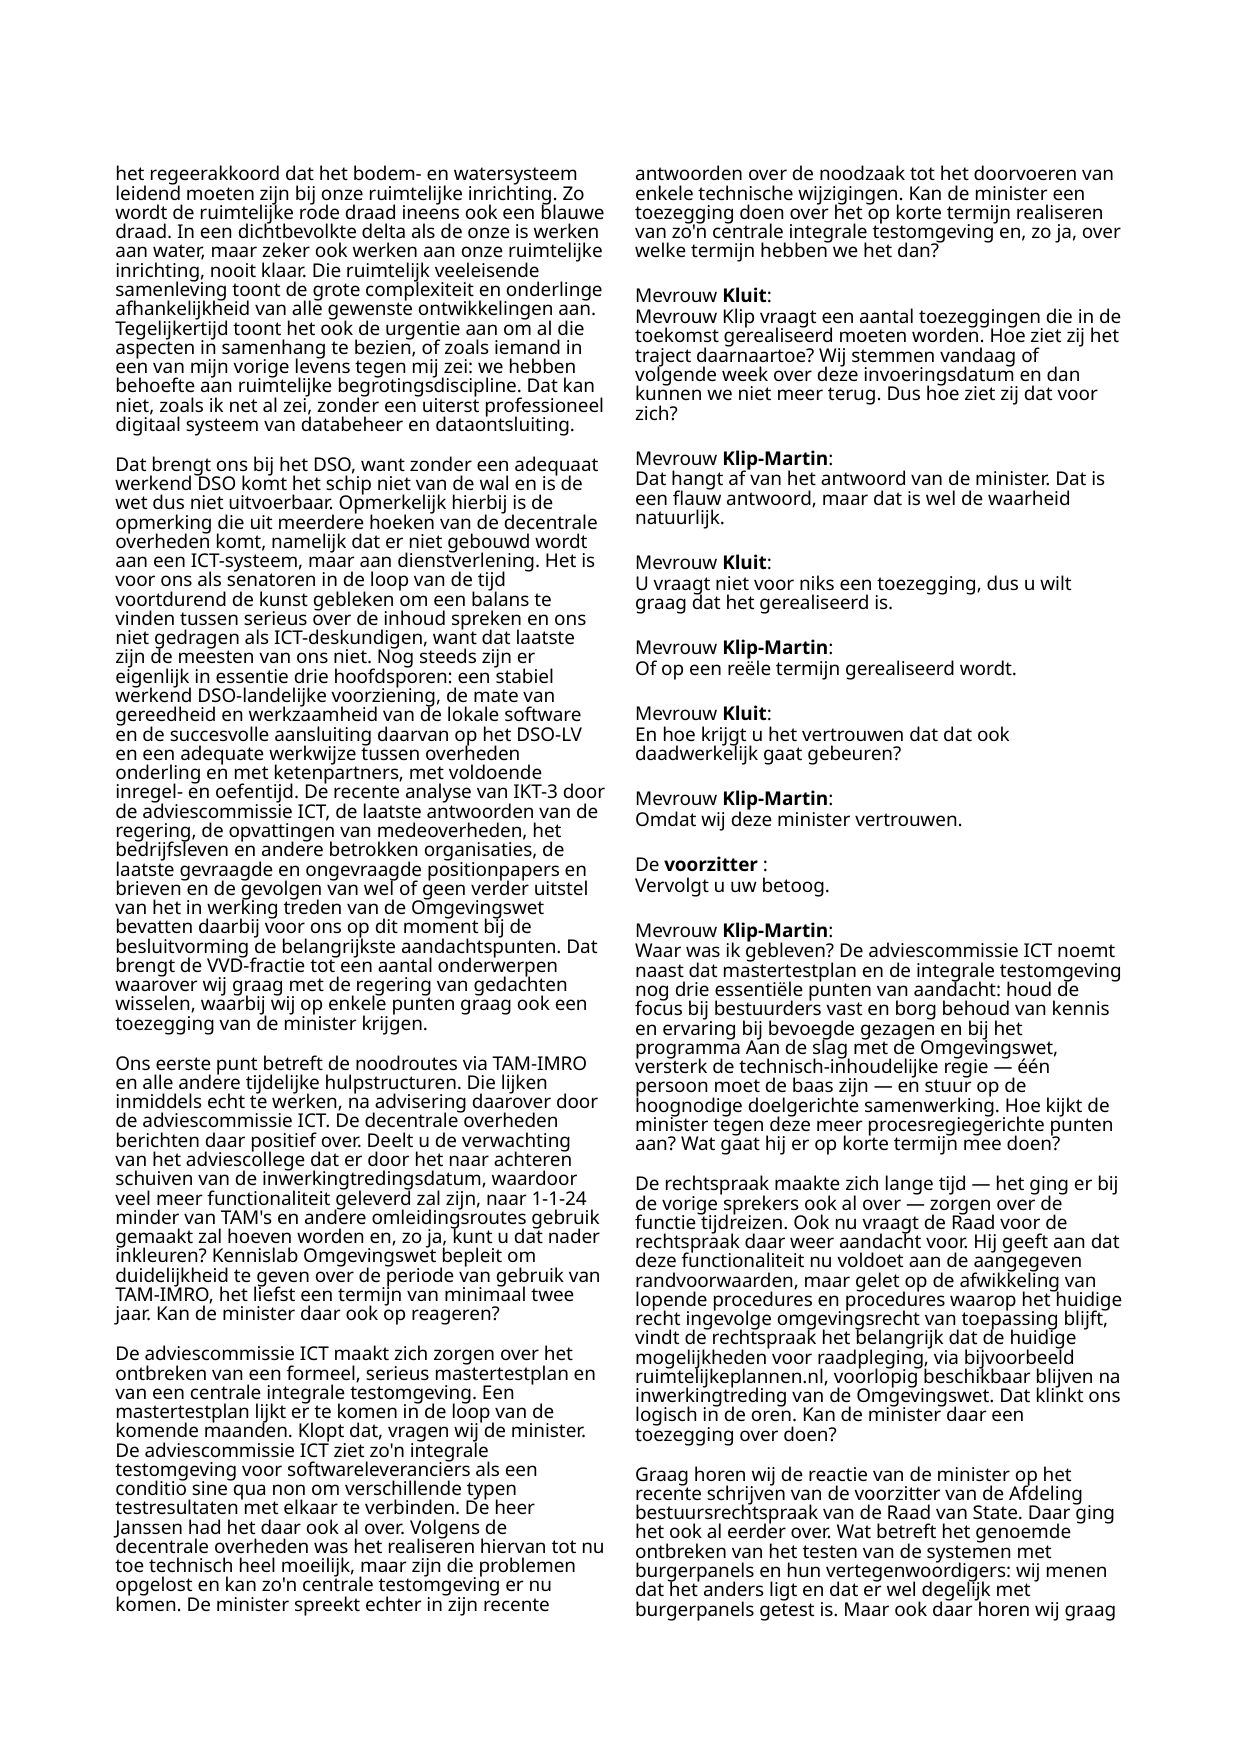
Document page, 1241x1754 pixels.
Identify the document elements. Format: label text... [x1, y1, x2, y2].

text Mevrouw Kluit: [635, 549, 1125, 575]
text Of op een reële termijn gerealiseerd wordt. [635, 660, 1125, 679]
text Mevrouw Klip-Martin: [635, 785, 1125, 811]
text Mevrouw Klip-Martin: [635, 917, 1125, 942]
text Dat hangt af van het antwoord van de minister. Dat is een flauw antwoord, maar dat is wel de waarheid natuurlijk. [635, 470, 1125, 528]
text het regeerakkoord dat het bodem- en watersysteem leidend moeten zijn bij onze ruimtelijke inrichting. Zo wordt de ruimtelijke rode draad ineens ook een blauwe draad. In een dichtbevolkte delta als de onze is werken aan water, maar zeker ook werken aan onze ruimtelijke inrichting, nooit klaar. Die ruimtelijk veeleisende samenleving toont de grote complexiteit en onderlinge afhankelijkheid van alle gewenste ontwikkelingen aan. Tegelijkertijd toont het ook de urgentie aan om al die aspecten in samenhang te bezien, of zoals iemand in een van mijn vorige levens tegen mij zei: we hebben behoefte aan ruimtelijke begrotingsdiscipline. Dat kan niet, zoals ik net al zei, zonder een uiterst professioneel digitaal systeem van databeheer en dataontsluiting. [115, 165, 605, 435]
text De voorzitter : [635, 851, 1125, 877]
text Mevrouw Klip vraagt een aantal toezeggingen die in de toekomst gerealiseerd moeten worden. Hoe ziet zij het traject daarnaartoe? Wij stemmen vandaag of volgende week over deze invoeringsdatum en dan kunnen we niet meer terug. Dus hoe ziet zij dat voor zich? [635, 308, 1125, 424]
text Mevrouw Klip-Martin: [635, 445, 1125, 470]
text En hoe krijgt u het vertrouwen dat dat ook daadwerkelijk gaat gebeuren? [635, 726, 1125, 764]
text Omdat wij deze minister vertrouwen. [635, 811, 1125, 830]
text Waar was ik gebleven? De adviescommissie ICT noemt naast dat mastertestplan en de integrale testomgeving nog drie essentiële punten van aandacht: houd de focus bij bestuurders vast en borg behoud van kennis en ervaring bij bevoegde gezagen en bij het programma Aan de slag met de Omgevingswet, versterk de technisch-inhoudelijke regie — één persoon moet de baas zijn — en stuur op de hoognodige doelgerichte samenwerking. Hoe kijkt de minister tegen deze meer procesregiegerichte punten aan? Wat gaat hij er op korte termijn mee doen? [635, 942, 1125, 1154]
text Graag horen wij de reactie van de minister op het recente schrijven van de voorzitter van de Afdeling bestuursrechtspraak van de Raad van State. Daar ging het ook al eerder over. Wat betreft het genoemde ontbreken van het testen van de systemen met burgerpanels en hun vertegenwoordigers: wij menen dat het anders ligt en dat er wel degelijk met burgerpanels getest is. Maar ook daar horen wij graag [635, 1466, 1125, 1620]
text De rechtspraak maakte zich lange tijd — het ging er bij de vorige sprekers ook al over — zorgen over de functie tijdreizen. Ook nu vraagt de Raad voor de rechtspraak daar weer aandacht voor. Hij geeft aan dat deze functionaliteit nu voldoet aan de aangegeven randvoorwaarden, maar gelet op de afwikkeling van lopende procedures en procedures waarop het huidige recht ingevolge omgevingsrecht van toepassing blijft, vindt de rechtspraak het belangrijk dat de huidige mogelijkheden voor raadpleging, via bijvoorbeeld ruimtelijkeplannen.nl, voorlopig beschikbaar blijven na inwerkingtreding van de Omgevingswet. Dat klinkt ons logisch in de oren. Kan de minister daar een toezegging over doen? [635, 1175, 1125, 1445]
text antwoorden over de noodzaak tot het doorvoeren van enkele technische wijzigingen. Kan de minister een toezegging doen over het op korte termijn realiseren van zo'n centrale integrale testomgeving en, zo ja, over welke termijn hebben we het dan? [635, 165, 1125, 262]
text Mevrouw Klip-Martin: [635, 634, 1125, 660]
text Ons eerste punt betreft de noodroutes via TAM-IMRO en alle andere tijdelijke hulpstructuren. Die lijken inmiddels echt te werken, na advisering daarover door de adviescommissie ICT. De decentrale overheden berichten daar positief over. Deelt u de verwachting van het adviescollege dat er door het naar achteren schuiven van de inwerkingtredingsdatum, waardoor veel meer functionaliteit geleverd zal zijn, naar 1-1-24 minder van TAM's en andere omleidingsroutes gebruik gemaakt zal hoeven worden en, zo ja, kunt u dat nader inkleuren? Kennislab Omgevingswet bepleit om duidelijkheid te geven over de periode van gebruik van TAM-IMRO, het liefst een termijn van minimaal twee jaar. Kan de minister daar ook op reageren? [115, 1055, 605, 1324]
text Dat brengt ons bij het DSO, want zonder een adequaat werkend DSO komt het schip niet van de wal en is de wet dus niet uitvoerbaar. Opmerkelijk hierbij is de opmerking die uit meerdere hoeken van de decentrale overheden komt, namelijk dat er niet gebouwd wordt aan een ICT-systeem, maar aan dienstverlening. Het is voor ons als senatoren in de loop van de tijd voortdurend de kunst gebleken om een balans te vinden tussen serieus over de inhoud spreken en ons niet gedragen als ICT-deskundigen, want dat laatste zijn de meesten van ons niet. Nog steeds zijn er eigenlijk in essentie drie hoofdsporen: een stabiel werkend DSO-landelijke voorziening, de mate van gereedheid en werkzaamheid van de lokale software en de succesvolle aansluiting daarvan op het DSO-LV en een adequate werkwijze tussen overheden onderling en met ketenpartners, met voldoende inregel- en oefentijd. De recente analyse van IKT-3 door de adviescommissie ICT, de laatste antwoorden van de regering, de opvattingen van medeoverheden, het bedrijfsleven en andere betrokken organisaties, de laatste gevraagde en ongevraagde positionpapers en brieven en de gevolgen van wel of geen verder uitstel van het in werking treden van de Omgevingswet bevatten daarbij voor ons op dit moment bij de besluitvorming de belangrijkste aandachtspunten. Dat brengt de VVD-fractie tot een aantal onderwerpen waarover wij graag met de regering van gedachten wisselen, waarbij wij op enkele punten graag ook een toezegging van de minister krijgen. [115, 456, 605, 1034]
text Mevrouw Kluit: [635, 700, 1125, 726]
text Mevrouw Kluit: [635, 282, 1125, 308]
text U vraagt niet voor niks een toezegging, dus u wilt graag dat het gerealiseerd is. [635, 575, 1125, 613]
text Vervolgt u uw betoog. [635, 877, 1125, 896]
text De adviescommissie ICT maakt zich zorgen over het ontbreken van een formeel, serieus mastertestplan en van een centrale integrale testomgeving. Een mastertestplan lijkt er te komen in de loop van de komende maanden. Klopt dat, vragen wij de minister. De adviescommissie ICT ziet zo'n integrale testomgeving voor softwareleveranciers als een conditio sine qua non om verschillende typen testresultaten met elkaar te verbinden. De heer Janssen had het daar ook al over. Volgens de decentrale overheden was het realiseren hiervan tot nu toe technisch heel moeilijk, maar zijn die problemen opgelost en kan zo'n centrale testomgeving er nu komen. De minister spreekt echter in zijn recente [115, 1345, 605, 1615]
